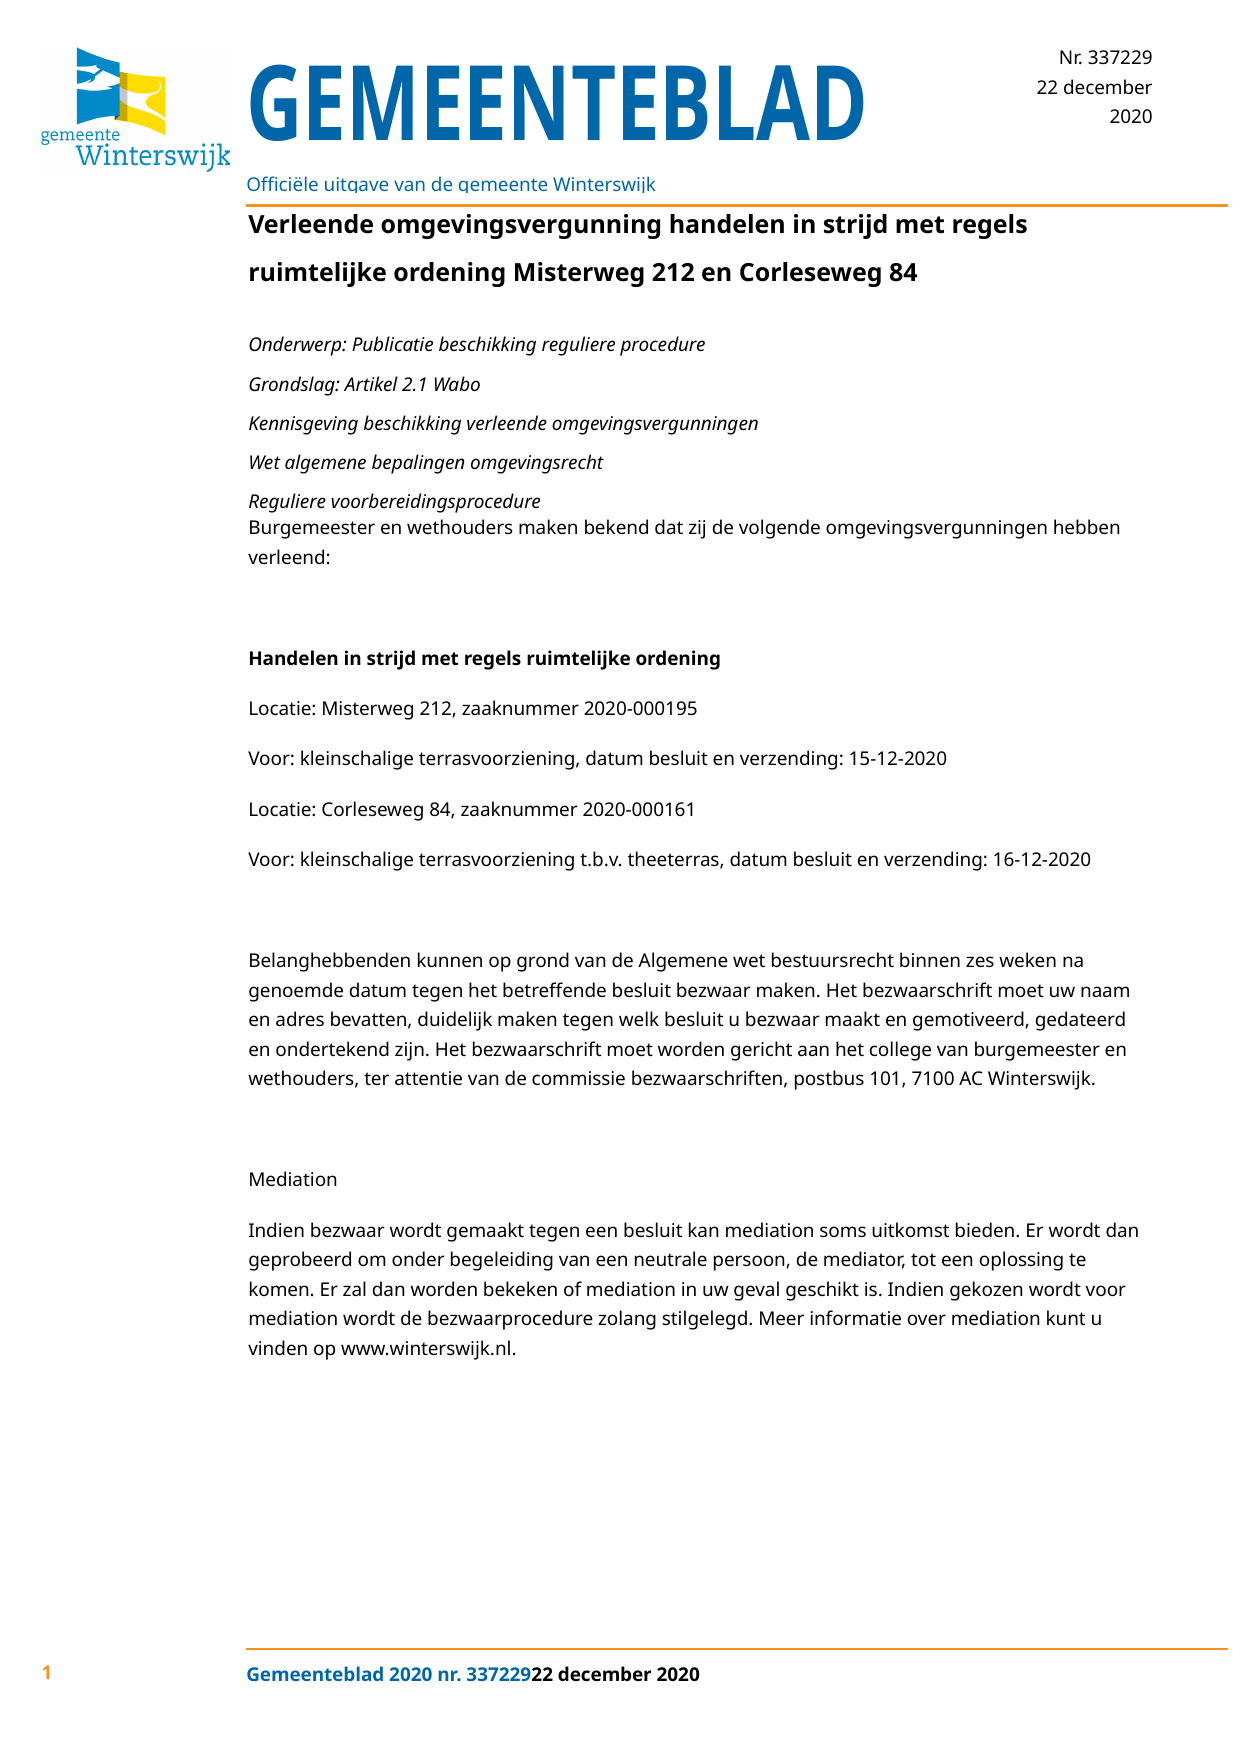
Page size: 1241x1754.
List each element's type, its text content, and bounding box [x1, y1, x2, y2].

text Locatie: Misterweg 212, zaaknummer 2020-000195 [248, 695, 1152, 721]
text Verleende omgevingsvergunning handelen in strijd met regels ruimtelijke ordening Misterweg 212 en Corleseweg 84 [248, 207, 1152, 288]
text Burgemeester en wethouders maken bekend dat zij de volgende omgevingsvergunningen hebben verleend: [248, 514, 1152, 569]
picture [41, 47, 231, 172]
text Wet algemene bepalingen omgevingsrecht [248, 449, 1152, 475]
text Indien bezwaar wordt gemaakt tegen een besluit kan mediation soms uitkomst bieden. Er wordt dan geprobeerd om onder begeleiding van een neutrale persoon, de mediator, tot een oplossing te komen. Er zal dan worden bekeken of mediation in uw geval geschikt is. Indien gekozen wordt voor mediation wordt de bezwaarprocedure zolang stilgelegd. Meer informatie over mediation kunt u vinden op www.winterswijk.nl. [248, 1217, 1152, 1361]
text Belanghebbenden kunnen op grond van de Algemene wet bestuursrecht binnen zes weken na genoemde datum tegen het betreffende besluit bezwaar maken. Het bezwaarschrift moet uw naam en adres bevatten, duidelijk maken tegen welk besluit u bezwaar maakt en gemotiveerd, gedateerd en ondertekend zijn. Het bezwaarschrift moet worden gericht aan het college van burgemeester en wethouders, ter attentie van de commissie bezwaarschriften, postbus 101, 7100 AC Winterswijk. [248, 947, 1152, 1091]
text Voor: kleinschalige terrasvoorziening, datum besluit en verzending: 15-12-2020 [248, 746, 1152, 771]
text Reguliere voorbereidingsprocedure [248, 488, 1152, 514]
text Grondslag: Artikel 2.1 Wabo [248, 371, 1152, 396]
text Locatie: Corleseweg 84, zaaknummer 2020-000161 [248, 796, 1152, 822]
text Onderwerp: Publicatie beschikking reguliere procedure [248, 331, 1152, 357]
picture [225, 153, 231, 162]
text Mediation [248, 1166, 1152, 1192]
text Kennisgeving beschikking verleende omgevingsvergunningen [248, 410, 1152, 436]
text Voor: kleinschalige terrasvoorziening t.b.v. theeterras, datum besluit en verzending: 16-12-2020 [248, 846, 1152, 872]
text Handelen in strijd met regels ruimtelijke ordening [248, 645, 1152, 670]
